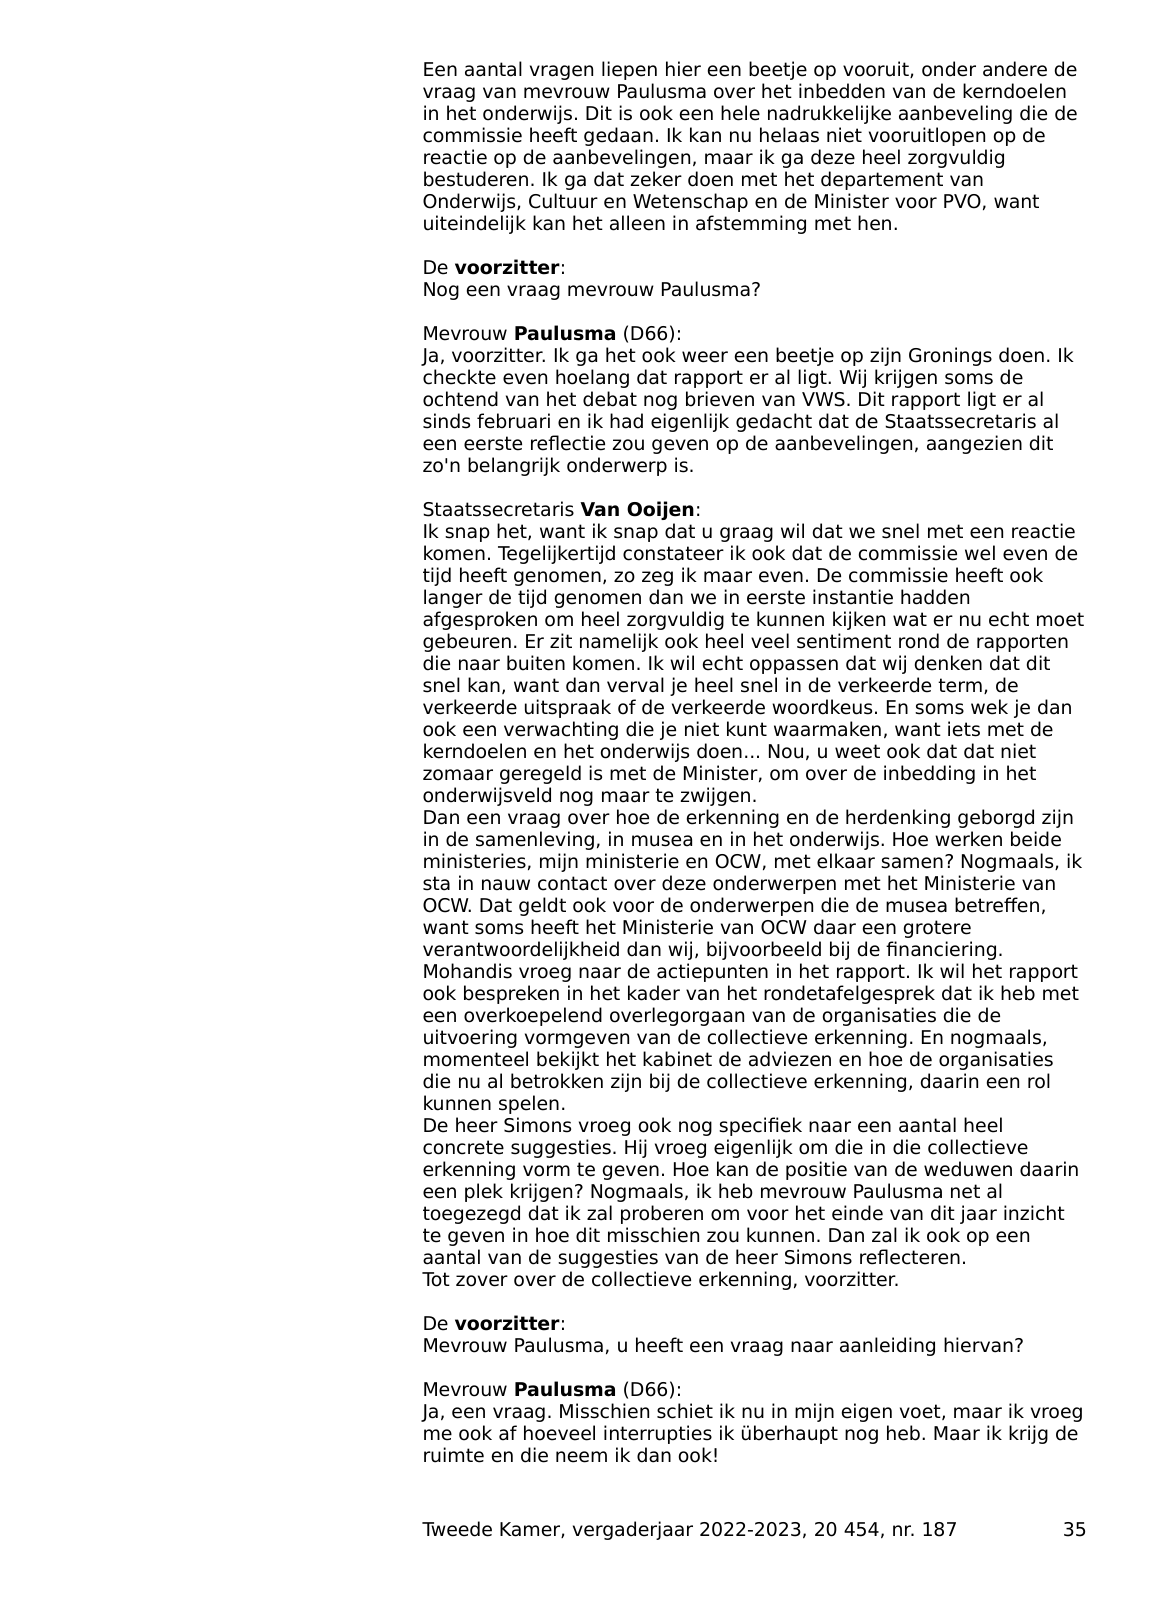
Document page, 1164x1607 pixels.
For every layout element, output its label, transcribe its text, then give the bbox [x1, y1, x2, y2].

text Ja, een vraag. Misschien schiet ik nu in mijn eigen voet, maar ik vroeg me ook af hoeveel interrupties ik überhaupt nog heb. Maar ik krijg de ruimte en die neem ik dan ook! [422, 1401, 1087, 1467]
text Mohandis vroeg naar de actiepunten in het rapport. Ik wil het rapport ook bespreken in het kader van het rondetafelgesprek dat ik heb met een overkoepelend overlegorgaan van de organisaties die de uitvoering vormgeven van de collectieve erkenning. En nogmaals, momenteel bekijkt het kabinet de adviezen en hoe de organisaties die nu al betrokken zijn bij de collectieve erkenning, daarin een rol kunnen spelen. [422, 961, 1087, 1115]
text Mevrouw Paulusma (D66): [422, 323, 1087, 345]
text De voorzitter: [422, 257, 1087, 279]
text De voorzitter: [422, 1313, 1087, 1335]
text Mevrouw Paulusma (D66): [422, 1379, 1087, 1401]
text Dan een vraag over hoe de erkenning en de herdenking geborgd zijn in de samenleving, in musea en in het onderwijs. Hoe werken beide ministeries, mijn ministerie en OCW, met elkaar samen? Nogmaals, ik sta in nauw contact over deze onderwerpen met het Ministerie van OCW. Dat geldt ook voor de onderwerpen die de musea betreffen, want soms heeft het Ministerie van OCW daar een grotere verantwoordelijkheid dan wij, bijvoorbeeld bij de financiering. [422, 807, 1087, 961]
text Tot zover over de collectieve erkenning, voorzitter. [422, 1268, 1087, 1291]
text Ik snap het, want ik snap dat u graag wil dat we snel met een reactie komen. Tegelijkertijd constateer ik ook dat de commissie wel even de tijd heeft genomen, zo zeg ik maar even. De commissie heeft ook langer de tijd genomen dan we in eerste instantie hadden afgesproken om heel zorgvuldig te kunnen kijken wat er nu echt moet gebeuren. Er zit namelijk ook heel veel sentiment rond de rapporten die naar buiten komen. Ik wil echt oppassen dat wij denken dat dit snel kan, want dan verval je heel snel in de verkeerde term, de verkeerde uitspraak of de verkeerde woordkeus. En soms wek je dan ook een verwachting die je niet kunt waarmaken, want iets met de kerndoelen en het onderwijs doen... Nou, u weet ook dat dat niet zomaar geregeld is met de Minister, om over de inbedding in het onderwijsveld nog maar te zwijgen. [422, 521, 1087, 807]
text Ja, voorzitter. Ik ga het ook weer een beetje op zijn Gronings doen. Ik checkte even hoelang dat rapport er al ligt. Wij krijgen soms de ochtend van het debat nog brieven van VWS. Dit rapport ligt er al sinds februari en ik had eigenlijk gedacht dat de Staatssecretaris al een eerste reflectie zou geven op de aanbevelingen, aangezien dit zo'n belangrijk onderwerp is. [422, 345, 1087, 477]
text Staatssecretaris Van Ooijen: [422, 499, 1087, 521]
text Nog een vraag mevrouw Paulusma? [422, 279, 1087, 301]
text Een aantal vragen liepen hier een beetje op vooruit, onder andere de vraag van mevrouw Paulusma over het inbedden van de kerndoelen in het onderwijs. Dit is ook een hele nadrukkelijke aanbeveling die de commissie heeft gedaan. Ik kan nu helaas niet vooruitlopen op de reactie op de aanbevelingen, maar ik ga deze heel zorgvuldig bestuderen. Ik ga dat zeker doen met het departement van Onderwijs, Cultuur en Wetenschap en de Minister voor PVO, want uiteindelijk kan het alleen in afstemming met hen. [422, 59, 1087, 235]
text De heer Simons vroeg ook nog specifiek naar een aantal heel concrete suggesties. Hij vroeg eigenlijk om die in die collectieve erkenning vorm te geven. Hoe kan de positie van de weduwen daarin een plek krijgen? Nogmaals, ik heb mevrouw Paulusma net al toegezegd dat ik zal proberen om voor het einde van dit jaar inzicht te geven in hoe dit misschien zou kunnen. Dan zal ik ook op een aantal van de suggesties van de heer Simons reflecteren. [422, 1115, 1087, 1268]
text Mevrouw Paulusma, u heeft een vraag naar aanleiding hiervan? [422, 1335, 1087, 1357]
